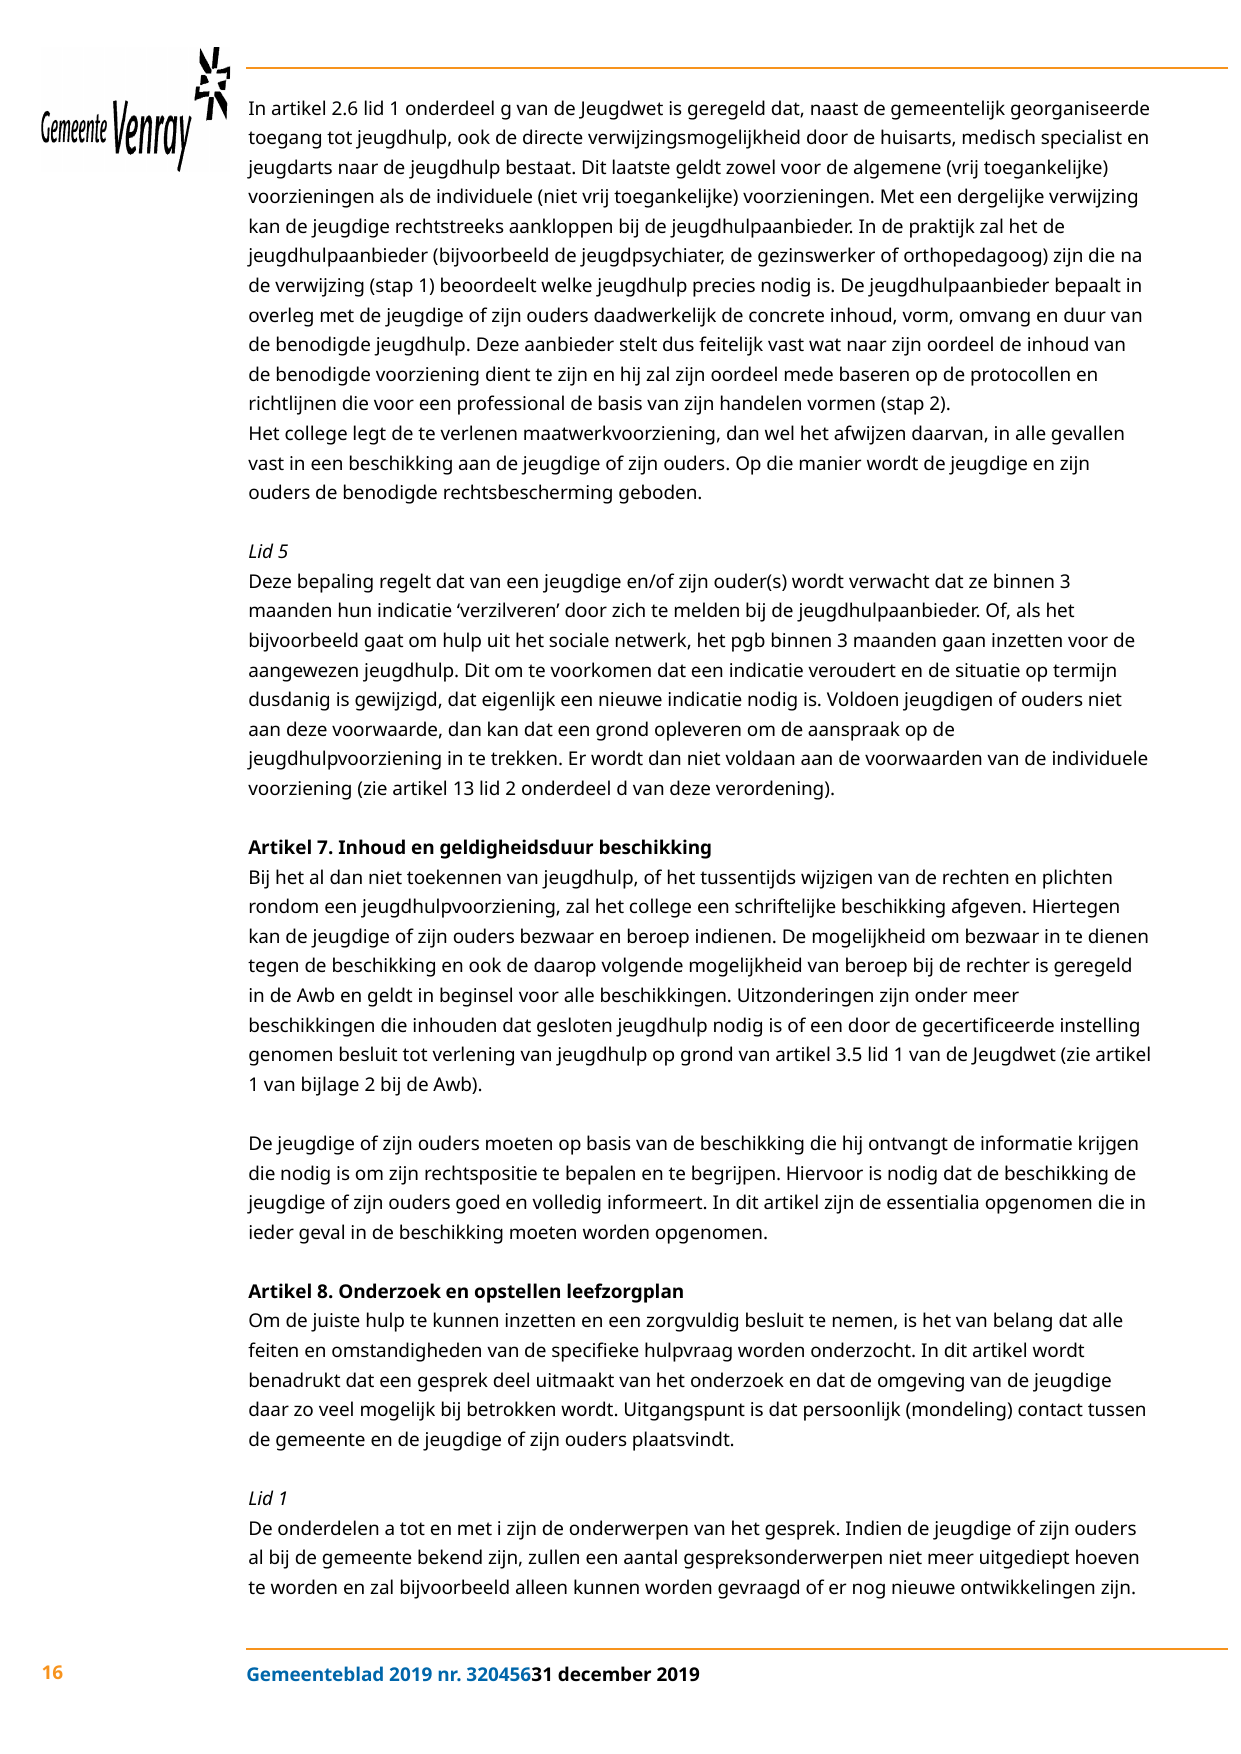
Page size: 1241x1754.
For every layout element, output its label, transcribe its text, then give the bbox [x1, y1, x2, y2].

text Bij het al dan niet toekennen van jeugdhulp, of het tussentijds wijzigen van de rechten en plichten rondom een jeugdhulpvoorziening, zal het college een schriftelijke beschikking afgeven. Hiertegen kan de jeugdige of zijn ouders bezwaar en beroep indienen. De mogelijkheid om bezwaar in te dienen tegen de beschikking en ook de daarop volgende mogelijkheid van beroep bij de rechter is geregeld in de Awb en geldt in beginsel voor alle beschikkingen. Uitzonderingen zijn onder meer beschikkingen die inhouden dat gesloten jeugdhulp nodig is of een door de gecertificeerde instelling genomen besluit tot verlening van jeugdhulp op grond van artikel 3.5 lid 1 van de Jeugdwet (zie artikel 1 van bijlage 2 bij de Awb). [248, 864, 1152, 1097]
text De onderdelen a tot en met i zijn de onderwerpen van het gesprek. Indien de jeugdige of zijn ouders al bij de gemeente bekend zijn, zullen een aantal gespreksonderwerpen niet meer uitgediept hoeven te worden en zal bijvoorbeeld alleen kunnen worden gevraagd of er nog nieuwe ontwikkelingen zijn. [248, 1515, 1152, 1600]
text Lid 5 [248, 538, 1152, 564]
text Artikel 7. Inhoud en geldigheidsduur beschikking [248, 834, 1152, 860]
picture [41, 47, 231, 172]
text Artikel 8. Onderzoek en opstellen leefzorgplan [248, 1278, 1152, 1304]
text De jeugdige of zijn ouders moeten op basis van de beschikking die hij ontvangt de informatie krijgen die nodig is om zijn rechtspositie te bepalen en te begrijpen. Hiervoor is nodig dat de beschikking de jeugdige of zijn ouders goed en volledig informeert. In dit artikel zijn de essentialia opgenomen die in ieder geval in de beschikking moeten worden opgenomen. [248, 1130, 1152, 1245]
text In artikel 2.6 lid 1 onderdeel g van de Jeugdwet is geregeld dat, naast de gemeentelijk georganiseerde toegang tot jeugdhulp, ook de directe verwijzingsmogelijkheid door de huisarts, medisch specialist en jeugdarts naar de jeugdhulp bestaat. Dit laatste geldt zowel voor de algemene (vrij toegankelijke) voorzieningen als de individuele (niet vrij toegankelijke) voorzieningen. Met een dergelijke verwijzing kan de jeugdige rechtstreeks aankloppen bij de jeugdhulpaanbieder. In de praktijk zal het de jeugdhulpaanbieder (bijvoorbeeld de jeugdpsychiater, de gezinswerker of orthopedagoog) zijn die na de verwijzing (stap 1) beoordeelt welke jeugdhulp precies nodig is. De jeugdhulpaanbieder bepaalt in overleg met de jeugdige of zijn ouders daadwerkelijk de concrete inhoud, vorm, omvang en duur van de benodigde jeugdhulp. Deze aanbieder stelt dus feitelijk vast wat naar zijn oordeel de inhoud van de benodigde voorziening dient te zijn en hij zal zijn oordeel mede baseren op de protocollen en richtlijnen die voor een professional de basis van zijn handelen vormen (stap 2). [248, 95, 1152, 416]
text Om de juiste hulp te kunnen inzetten en een zorgvuldig besluit te nemen, is het van belang dat alle feiten en omstandigheden van de specifieke hulpvraag worden onderzocht. In dit artikel wordt benadrukt dat een gesprek deel uitmaakt van het onderzoek en dat de omgeving van de jeugdige daar zo veel mogelijk bij betrokken wordt. Uitgangspunt is dat persoonlijk (mondeling) contact tussen de gemeente en de jeugdige of zijn ouders plaatsvindt. [248, 1308, 1152, 1452]
text Het college legt de te verlenen maatwerkvoorziening, dan wel het afwijzen daarvan, in alle gevallen vast in een beschikking aan de jeugdige of zijn ouders. Op die manier wordt de jeugdige en zijn ouders de benodigde rechtsbescherming geboden. [248, 420, 1152, 505]
text Deze bepaling regelt dat van een jeugdige en/of zijn ouder(s) wordt verwacht dat ze binnen 3 maanden hun indicatie ‘verzilveren’ door zich te melden bij de jeugdhulpaanbieder. Of, als het bijvoorbeeld gaat om hulp uit het sociale netwerk, het pgb binnen 3 maanden gaan inzetten voor de aangewezen jeugdhulp. Dit om te voorkomen dat een indicatie veroudert en de situatie op termijn dusdanig is gewijzigd, dat eigenlijk een nieuwe indicatie nodig is. Voldoen jeugdigen of ouders niet aan deze voorwaarde, dan kan dat een grond opleveren om de aanspraak op de jeugdhulpvoorziening in te trekken. Er wordt dan niet voldaan aan de voorwaarden van de individuele voorziening (zie artikel 13 lid 2 onderdeel d van deze verordening). [248, 568, 1152, 801]
text Lid 1 [248, 1485, 1152, 1511]
